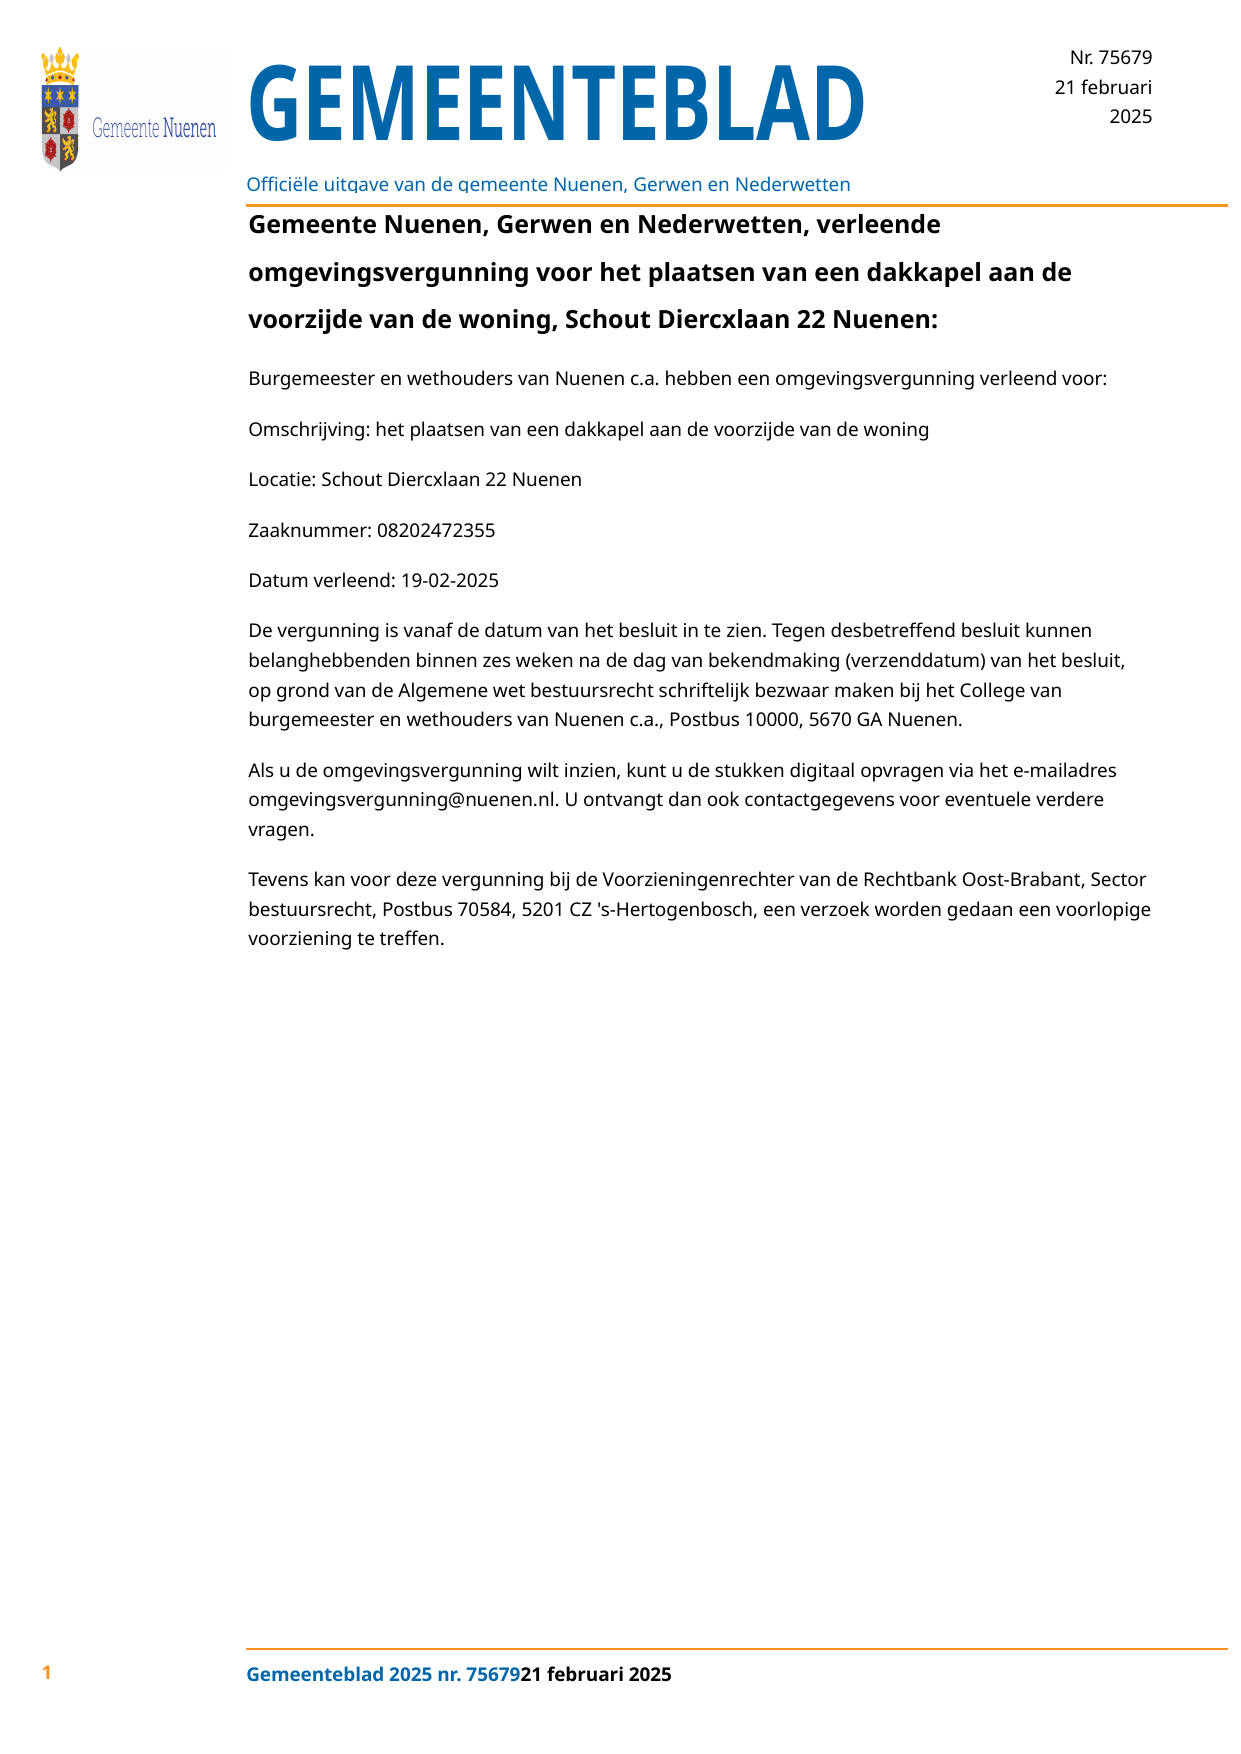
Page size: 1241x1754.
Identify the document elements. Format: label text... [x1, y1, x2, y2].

text Zaaknummer: 08202472355 [248, 517, 1152, 542]
text Tevens kan voor deze vergunning bij de Voorzieningenrechter van de Rechtbank Oost-Brabant, Sector bestuursrecht, Postbus 70584, 5201 CZ 's-Hertogenbosch, een verzoek worden gedaan een voorlopige voorziening te treffen. [248, 866, 1152, 951]
text Als u de omgevingsvergunning wilt inzien, kunt u de stukken digitaal opvragen via het e-mailadres omgevingsvergunning@nuenen.nl. U ontvangt dan ook contactgegevens voor eventuele verdere vragen. [248, 757, 1152, 842]
picture [41, 47, 231, 172]
text Gemeente Nuenen, Gerwen en Nederwetten, verleende omgevingsvergunning voor het plaatsen van een dakkapel aan de voorzijde van de woning, Schout Diercxlaan 22 Nuenen: [248, 207, 1152, 336]
text Locatie: Schout Diercxlaan 22 Nuenen [248, 466, 1152, 492]
text Burgemeester en wethouders van Nuenen c.a. hebben een omgevingsvergunning verleend voor: [248, 366, 1152, 391]
text Datum verleend: 19-02-2025 [248, 567, 1152, 593]
text De vergunning is vanaf de datum van het besluit in te zien. Tegen desbetreffend besluit kunnen belanghebbenden binnen zes weken na de dag van bekendmaking (verzenddatum) van het besluit, op grond van de Algemene wet bestuursrecht schriftelijk bezwaar maken bij het College van burgemeester en wethouders van Nuenen c.a., Postbus 10000, 5670 GA Nuenen. [248, 618, 1152, 732]
text Omschrijving: het plaatsen van een dakkapel aan de voorzijde van de woning [248, 416, 1152, 442]
